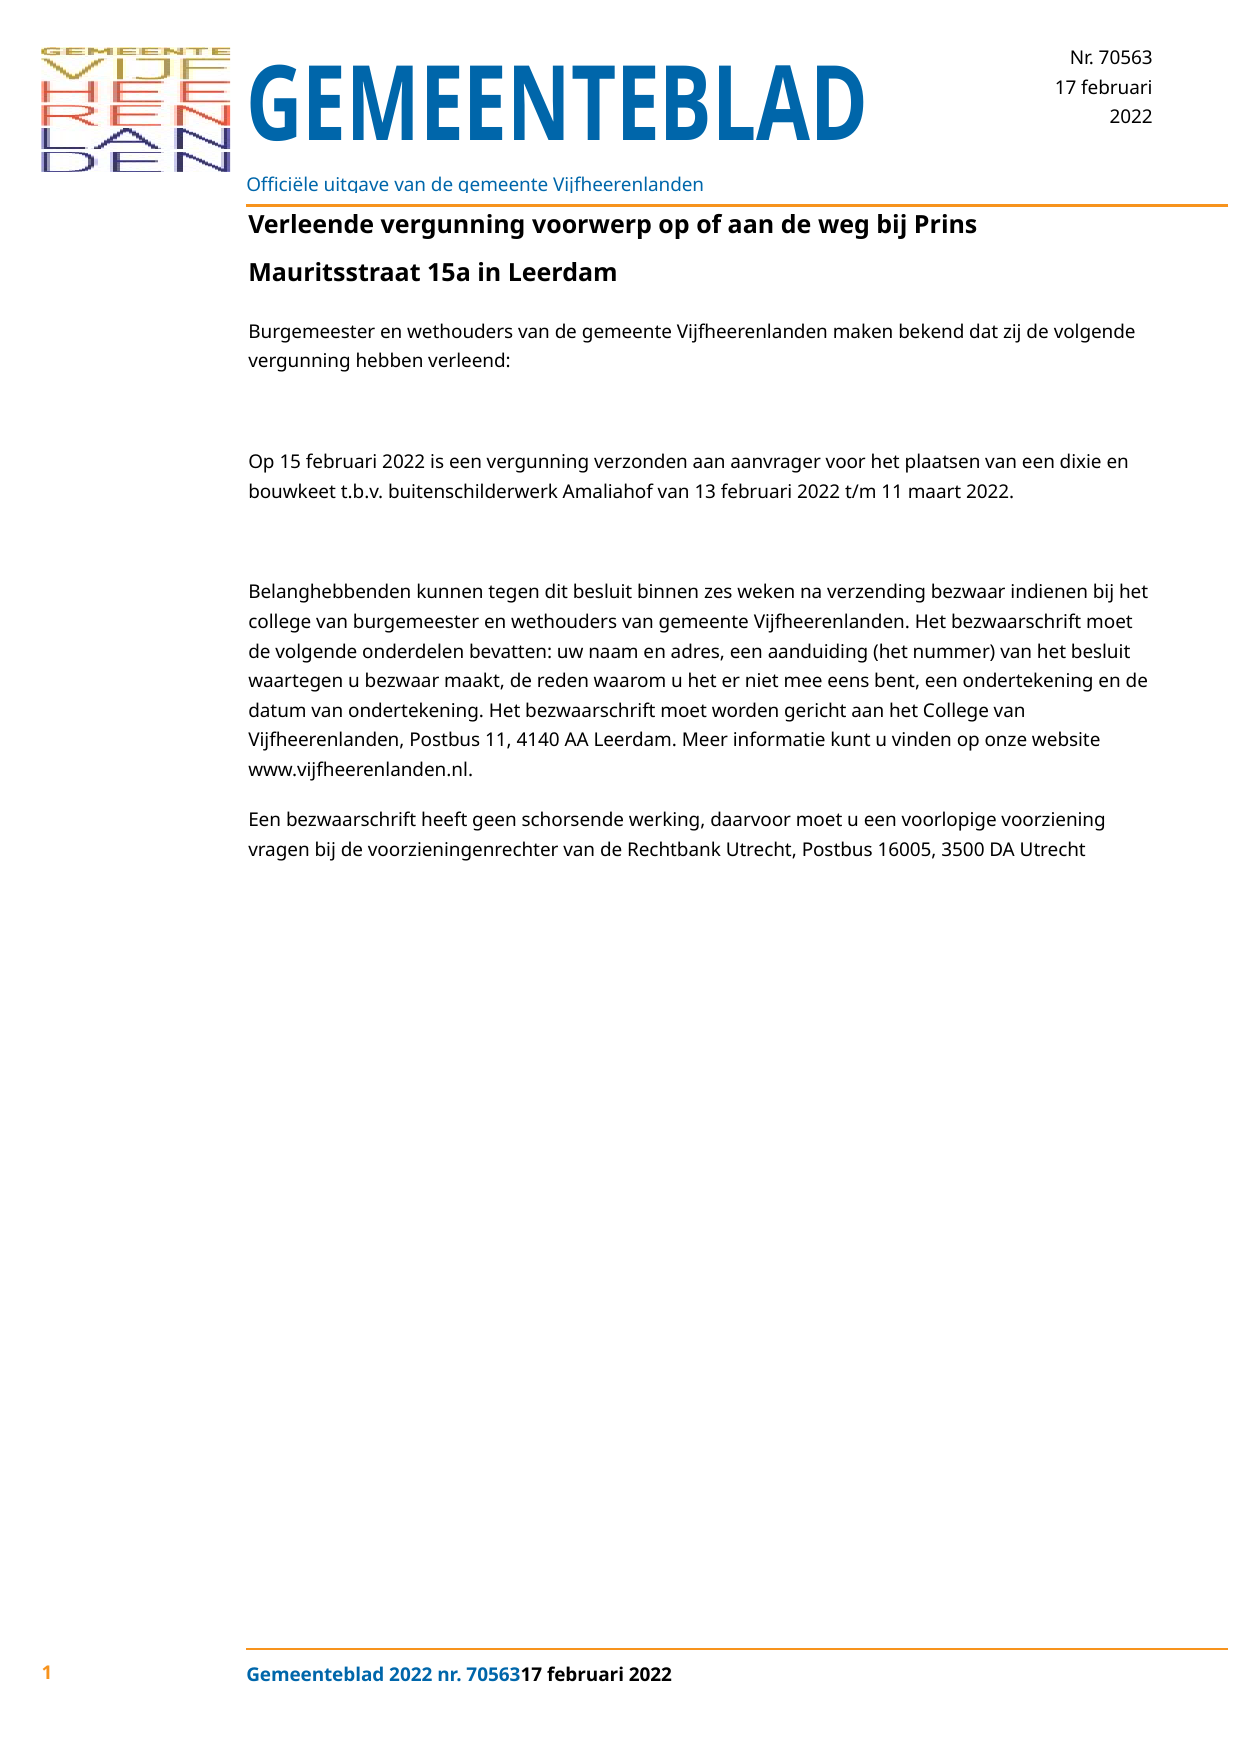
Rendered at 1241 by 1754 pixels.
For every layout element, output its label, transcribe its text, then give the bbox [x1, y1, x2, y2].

text Op 15 februari 2022 is een vergunning verzonden aan aanvrager voor het plaatsen van een dixie en bouwkeet t.b.v. buitenschilderwerk Amaliahof van 13 februari 2022 t/m 11 maart 2022. [248, 448, 1152, 504]
text Belanghebbenden kunnen tegen dit besluit binnen zes weken na verzending bezwaar indienen bij het college van burgemeester en wethouders van gemeente Vijfheerenlanden. Het bezwaarschrift moet de volgende onderdelen bevatten: uw naam en adres, een aanduiding (het nummer) van het besluit waartegen u bezwaar maakt, de reden waarom u het er niet mee eens bent, een ondertekening en de datum van ondertekening. Het bezwaarschrift moet worden gericht aan het College van Vijfheerenlanden, Postbus 11, 4140 AA Leerdam. Meer informatie kunt u vinden op onze website www.vijfheerenlanden.nl. [248, 579, 1152, 782]
picture [41, 47, 231, 172]
text Een bezwaarschrift heeft geen schorsende werking, daarvoor moet u een voorlopige voorziening vragen bij de voorzieningenrechter van de Rechtbank Utrecht, Postbus 16005, 3500 DA Utrecht [248, 807, 1152, 862]
text Burgemeester en wethouders van de gemeente Vijfheerenlanden maken bekend dat zij de volgende vergunning hebben verleend: [248, 318, 1152, 373]
text Verleende vergunning voorwerp op of aan de weg bij Prins Mauritsstraat 15a in Leerdam [248, 207, 1152, 288]
